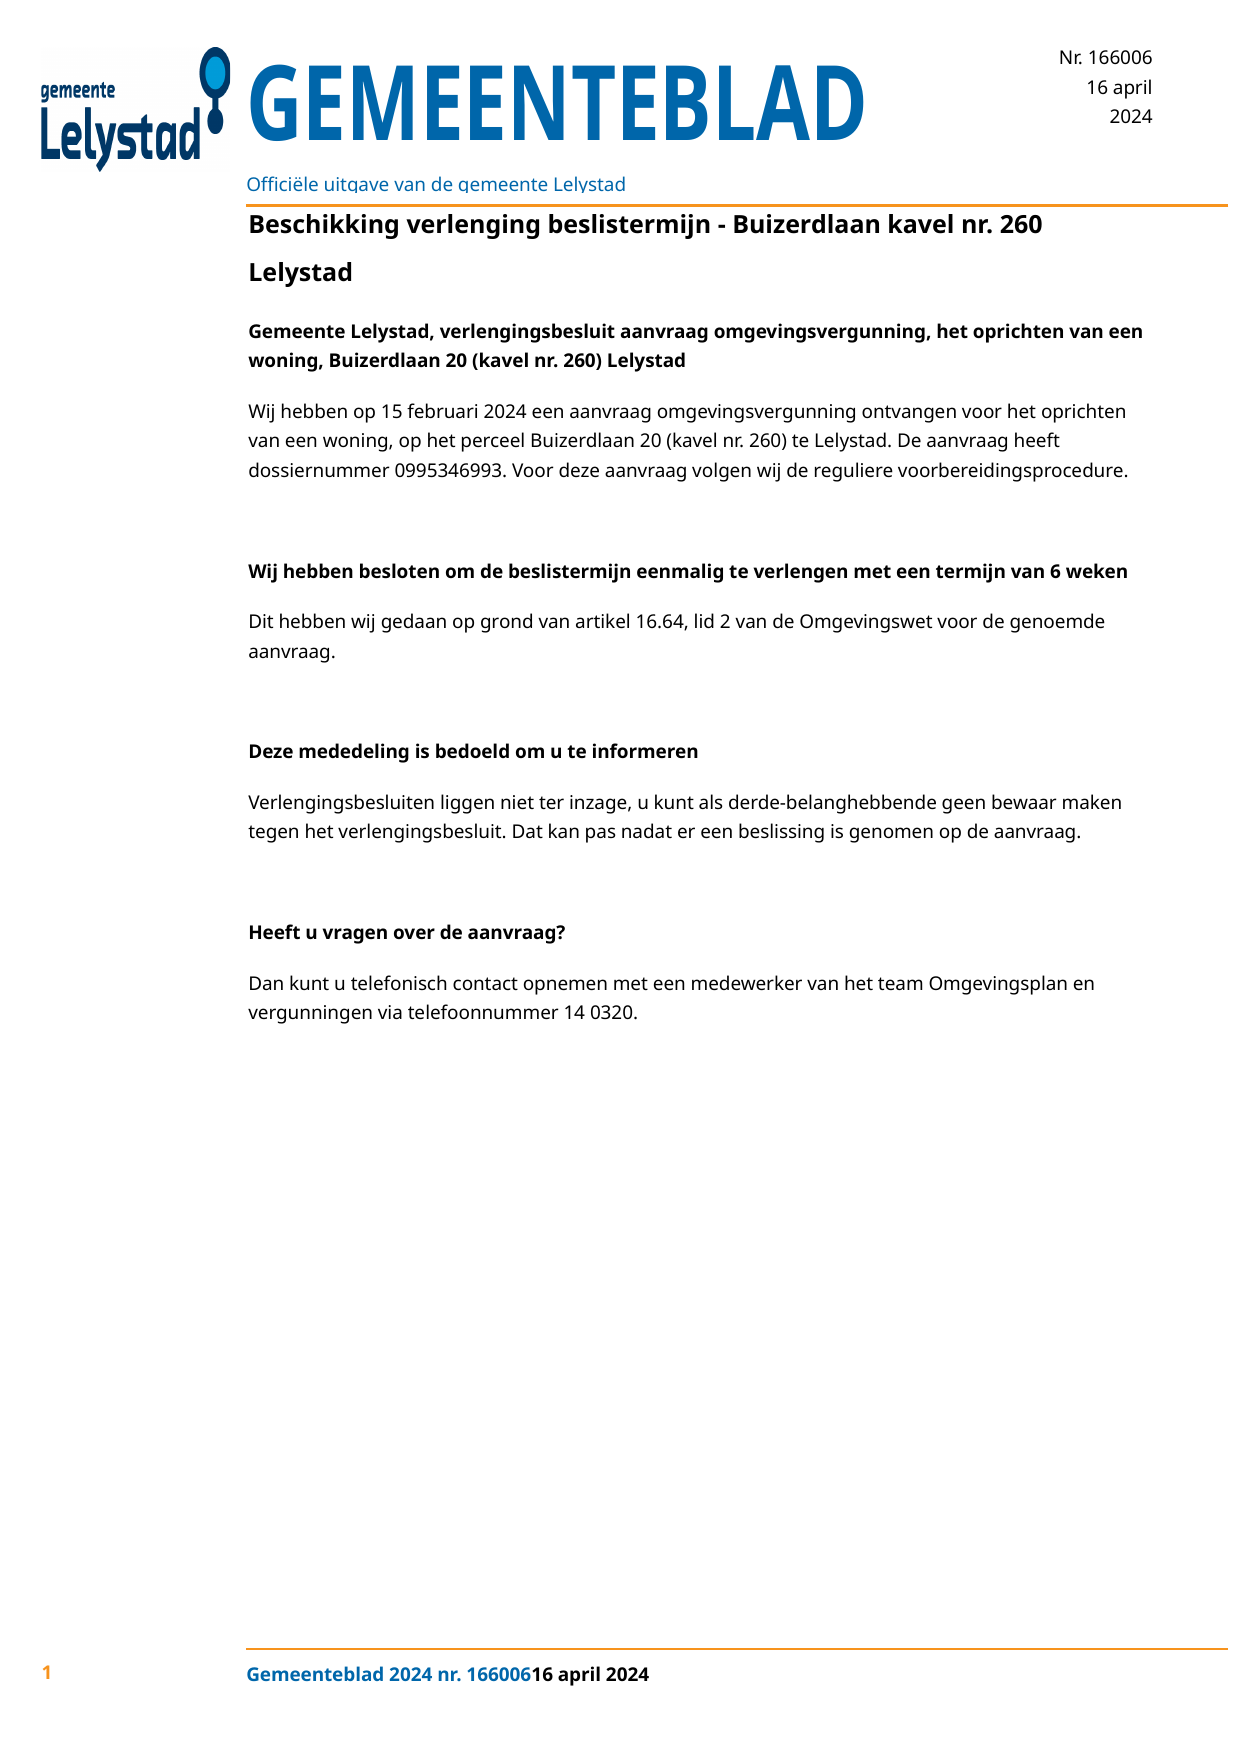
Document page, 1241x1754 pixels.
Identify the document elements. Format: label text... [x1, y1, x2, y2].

text Verlengingsbesluiten liggen niet ter inzage, u kunt als derde-belanghebbende geen bewaar maken tegen het verlengingsbesluit. Dat kan pas nadat er een beslissing is genomen op de aanvraag. [248, 789, 1152, 844]
text Beschikking verlenging beslistermijn - Buizerdlaan kavel nr. 260 Lelystad [248, 207, 1152, 288]
text Heeft u vragen over de aanvraag? [248, 919, 1152, 945]
text Dit hebben wij gedaan op grond van artikel 16.64, lid 2 van de Omgevingswet voor de genoemde aanvraag. [248, 608, 1152, 664]
text Wij hebben op 15 februari 2024 een aanvraag omgevingsvergunning ontvangen voor het oprichten van een woning, op het perceel Buizerdlaan 20 (kavel nr. 260) te Lelystad. De aanvraag heeft dossiernummer 0995346993. Voor deze aanvraag volgen wij de reguliere voorbereidingsprocedure. [248, 398, 1152, 483]
picture [41, 47, 231, 172]
text Dan kunt u telefonisch contact opnemen met een medewerker van het team Omgevingsplan en vergunningen via telefoonnummer 14 0320. [248, 970, 1152, 1025]
text Wij hebben besloten om de beslistermijn eenmalig te verlengen met een termijn van 6 weken [248, 558, 1152, 584]
text Gemeente Lelystad, verlengingsbesluit aanvraag omgevingsvergunning, het oprichten van een woning, Buizerdlaan 20 (kavel nr. 260) Lelystad [248, 318, 1152, 373]
text Deze mededeling is bedoeld om u te informeren [248, 739, 1152, 764]
